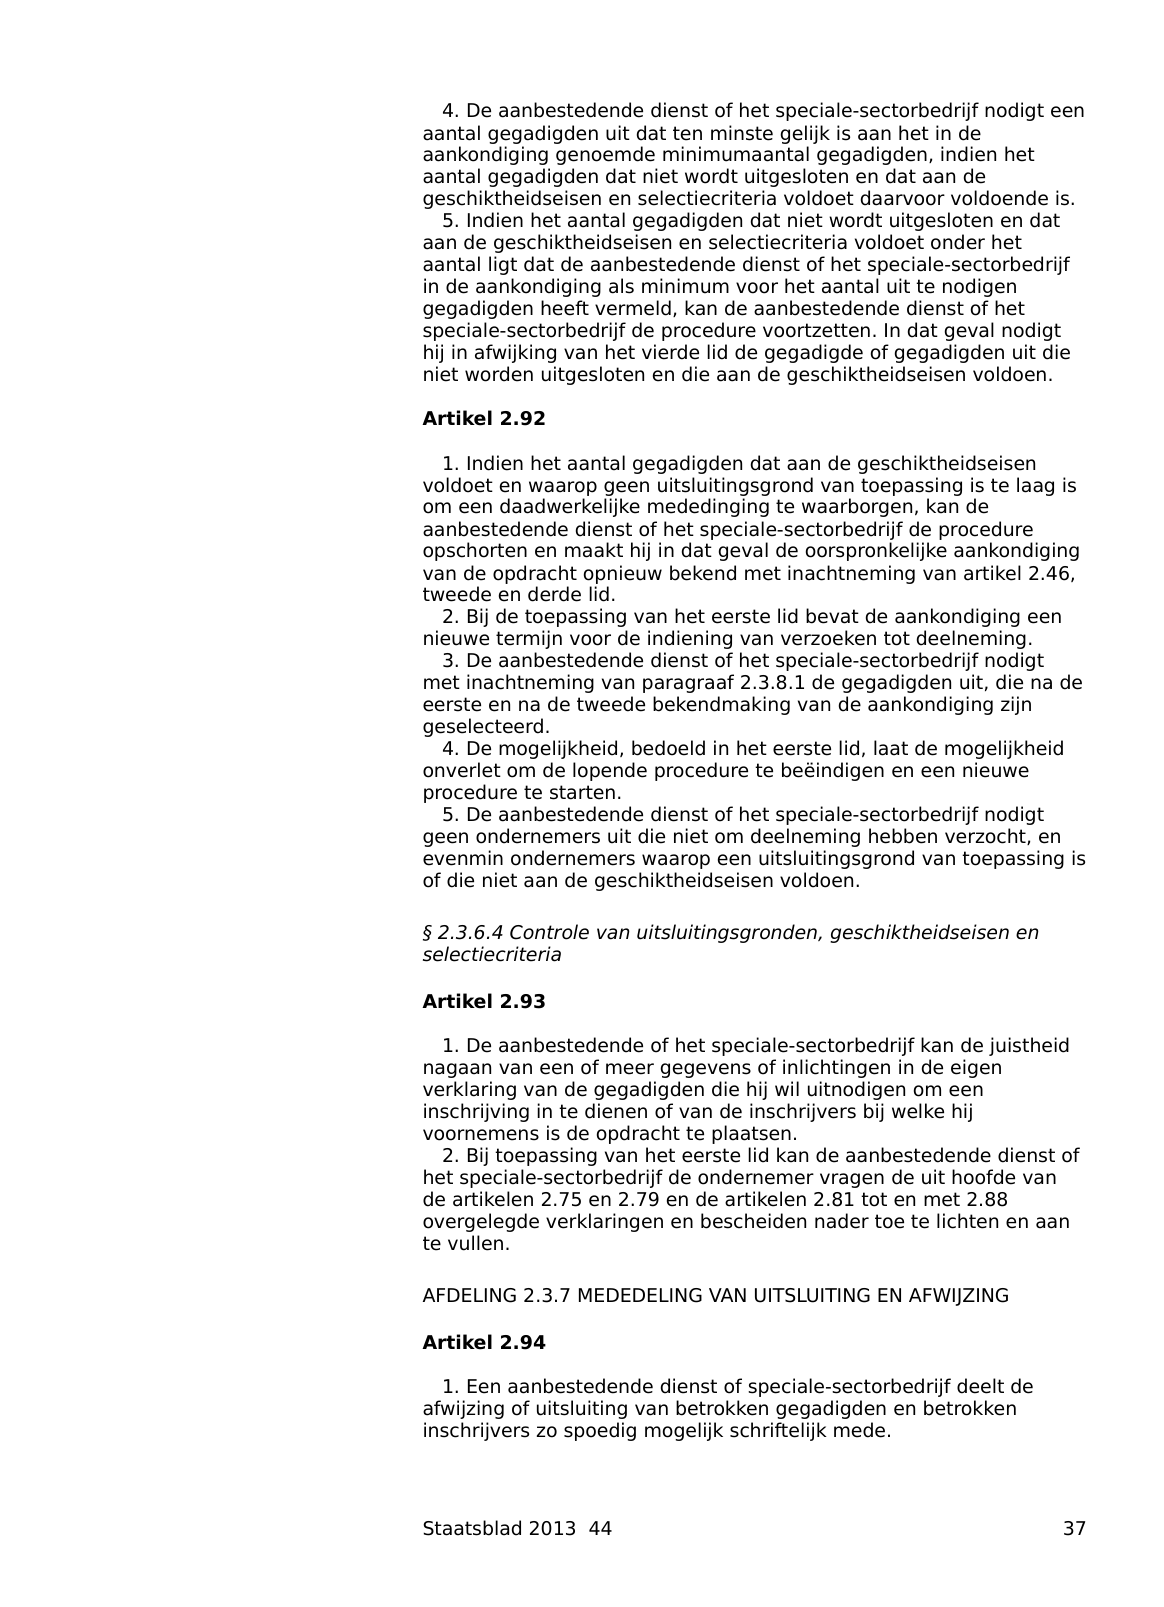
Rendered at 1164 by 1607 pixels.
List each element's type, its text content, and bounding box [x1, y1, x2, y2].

text 2. Bij de toepassing van het eerste lid bevat de aankondiging een nieuwe termijn voor de indiening van verzoeken tot deelneming. [422, 606, 1087, 650]
text 5. Indien het aantal gegadigden dat niet wordt uitgesloten en dat aan de geschiktheidseisen en selectiecriteria voldoet onder het aantal ligt dat de aanbestedende dienst of het speciale-sectorbedrijf in de aankondiging als minimum voor het aantal uit te nodigen gegadigden heeft vermeld, kan de aanbestedende dienst of het speciale-sectorbedrijf de procedure voortzetten. In dat geval nodigt hij in afwijking van het vierde lid de gegadigde of gegadigden uit die niet worden uitgesloten en die aan de geschiktheidseisen voldoen. [422, 210, 1087, 386]
text 2. Bij toepassing van het eerste lid kan de aanbestedende dienst of het speciale-sectorbedrijf de ondernemer vragen de uit hoofde van de artikelen 2.75 en 2.79 en de artikelen 2.81 tot en met 2.88 overgelegde verklaringen en bescheiden nader toe te lichten en aan te vullen. [422, 1145, 1087, 1255]
text 1. Een aanbestedende dienst of speciale-sectorbedrijf deelt de afwijzing of uitsluiting van betrokken gegadigden en betrokken inschrijvers zo spoedig mogelijk schriftelijk mede. [422, 1376, 1087, 1442]
text 5. De aanbestedende dienst of het speciale-sectorbedrijf nodigt geen ondernemers uit die niet om deelneming hebben verzocht, en evenmin ondernemers waarop een uitsluitingsgrond van toepassing is of die niet aan de geschiktheidseisen voldoen. [422, 804, 1087, 892]
subtitle Artikel 2.94 [422, 1332, 1087, 1354]
subtitle Artikel 2.93 [422, 991, 1087, 1013]
text 3. De aanbestedende dienst of het speciale-sectorbedrijf nodigt met inachtneming van paragraaf 2.3.8.1 de gegadigden uit, die na de eerste en na de tweede bekendmaking van de aankondiging zijn geselecteerd. [422, 650, 1087, 738]
text 4. De aanbestedende dienst of het speciale-sectorbedrijf nodigt een aantal gegadigden uit dat ten minste gelijk is aan het in de aankondiging genoemde minimumaantal gegadigden, indien het aantal gegadigden dat niet wordt uitgesloten en dat aan de geschiktheidseisen en selectiecriteria voldoet daarvoor voldoende is. [422, 100, 1087, 210]
subtitle Artikel 2.92 [422, 408, 1087, 430]
subtitle § 2.3.6.4 Controle van uitsluitingsgronden, geschiktheidseisen en selectiecriteria [422, 922, 1087, 966]
text 4. De mogelijkheid, bedoeld in het eerste lid, laat de mogelijkheid onverlet om de lopende procedure te beëindigen en een nieuwe procedure te starten. [422, 738, 1087, 804]
text 1. Indien het aantal gegadigden dat aan de geschiktheidseisen voldoet en waarop geen uitsluitingsgrond van toepassing is te laag is om een daadwerkelijke mededinging te waarborgen, kan de aanbestedende dienst of het speciale-sectorbedrijf de procedure opschorten en maakt hij in dat geval de oorspronkelijke aankondiging van de opdracht opnieuw bekend met inachtneming van artikel 2.46, tweede en derde lid. [422, 452, 1087, 606]
text 1. De aanbestedende of het speciale-sectorbedrijf kan de juistheid nagaan van een of meer gegevens of inlichtingen in de eigen verklaring van de gegadigden die hij wil uitnodigen om een inschrijving in te dienen of van de inschrijvers bij welke hij voornemens is de opdracht te plaatsen. [422, 1035, 1087, 1145]
subtitle AFDELING 2.3.7 MEDEDELING VAN UITSLUITING EN AFWIJZING [422, 1285, 1087, 1307]
